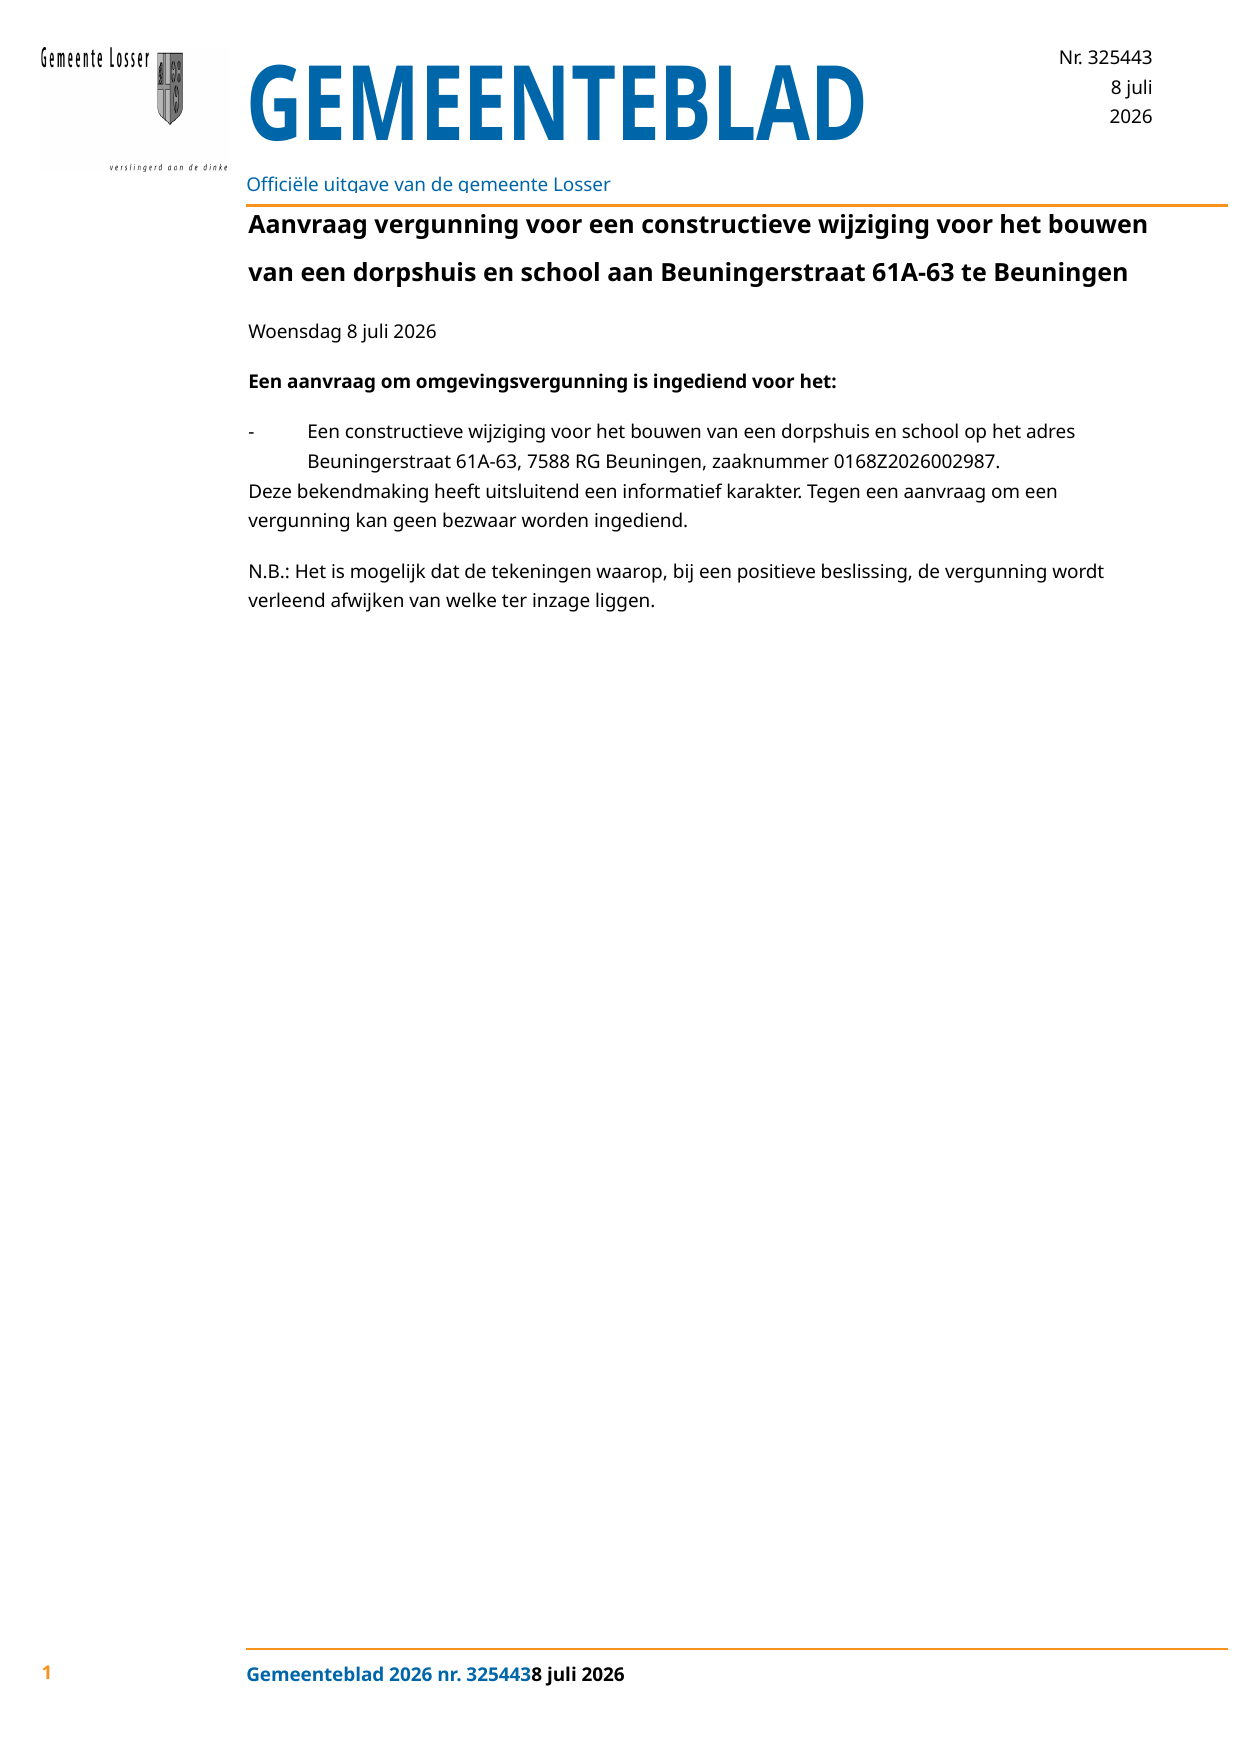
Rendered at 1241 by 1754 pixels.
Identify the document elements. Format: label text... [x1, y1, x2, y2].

text Aanvraag vergunning voor een constructieve wijziging voor het bouwen van een dorpshuis en school aan Beuningerstraat 61A-63 te Beuningen [248, 207, 1152, 288]
text Woensdag 8 juli 2026 [248, 318, 1152, 344]
picture [41, 47, 231, 172]
text Deze bekendmaking heeft uitsluitend een informatief karakter. Tegen een aanvraag om een vergunning kan geen bezwaar worden ingediend. [248, 478, 1152, 533]
text N.B.: Het is mogelijk dat de tekeningen waarop, bij een positieve beslissing, de vergunning wordt verleend afwijken van welke ter inzage liggen. [248, 558, 1152, 613]
list Een constructieve wijziging voor het bouwen van een dorpshuis en school op het adres Beuningerstraat 61A-63, 7588 RG Beuningen, zaaknummer 0168Z2026002987. [248, 419, 1152, 474]
text Een aanvraag om omgevingsvergunning is ingediend voor het: [248, 368, 1152, 394]
